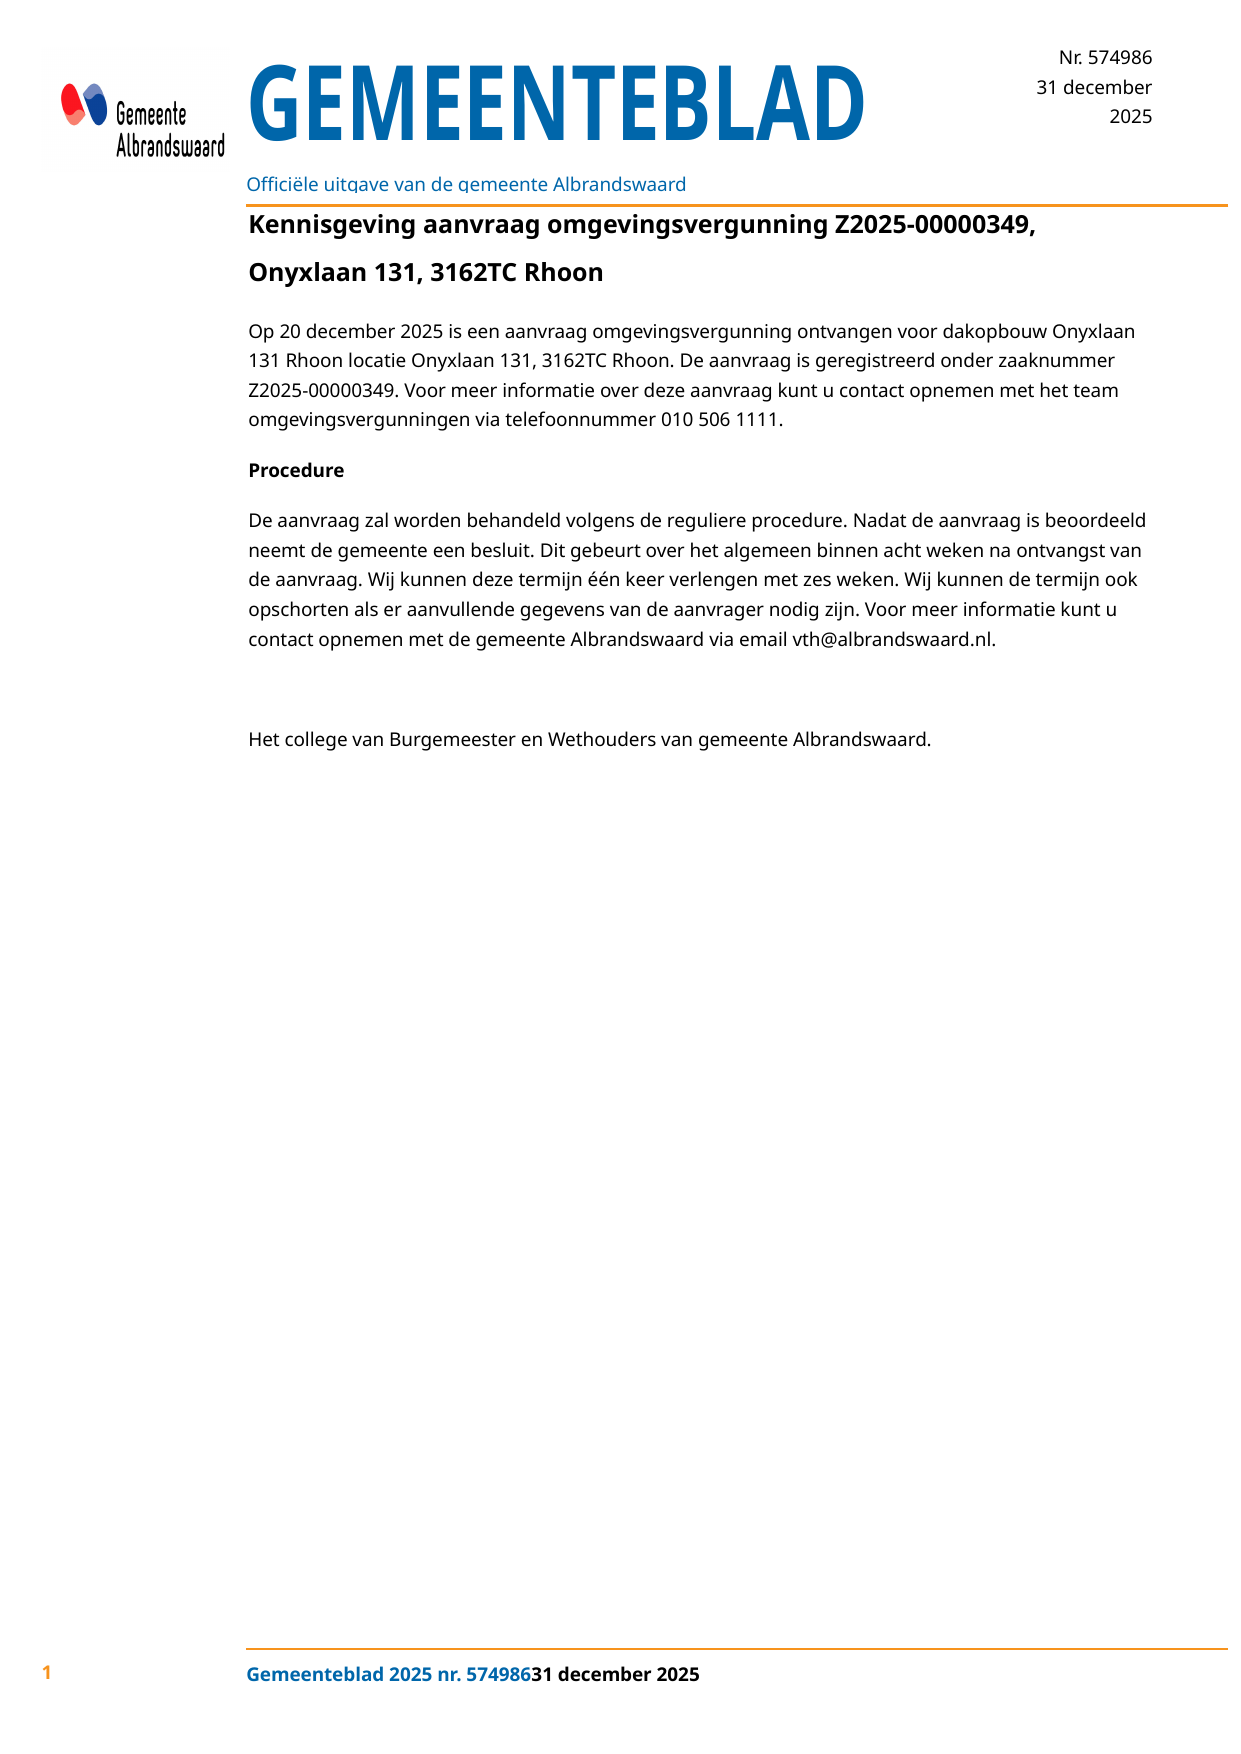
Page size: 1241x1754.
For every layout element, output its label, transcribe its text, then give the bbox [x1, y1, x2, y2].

text Kennisgeving aanvraag omgevingsvergunning Z2025-00000349, Onyxlaan 131, 3162TC Rhoon [248, 207, 1152, 288]
text Procedure [248, 457, 1152, 483]
text Op 20 december 2025 is een aanvraag omgevingsvergunning ontvangen voor dakopbouw Onyxlaan 131 Rhoon locatie Onyxlaan 131, 3162TC Rhoon. De aanvraag is geregistreerd onder zaaknummer Z2025-00000349. Voor meer informatie over deze aanvraag kunt u contact opnemen met het team omgevingsvergunningen via telefoonnummer 010 506 1111. [248, 318, 1152, 432]
picture [41, 47, 231, 172]
text De aanvraag zal worden behandeld volgens de reguliere procedure. Nadat de aanvraag is beoordeeld neemt de gemeente een besluit. Dit gebeurt over het algemeen binnen acht weken na ontvangst van de aanvraag. Wij kunnen deze termijn één keer verlengen met zes weken. Wij kunnen de termijn ook opschorten als er aanvullende gegevens van de aanvrager nodig zijn. Voor meer informatie kunt u contact opnemen met de gemeente Albrandswaard via email vth@albrandswaard.nl. [248, 507, 1152, 652]
text Het college van Burgemeester en Wethouders van gemeente Albrandswaard. [248, 727, 1152, 752]
